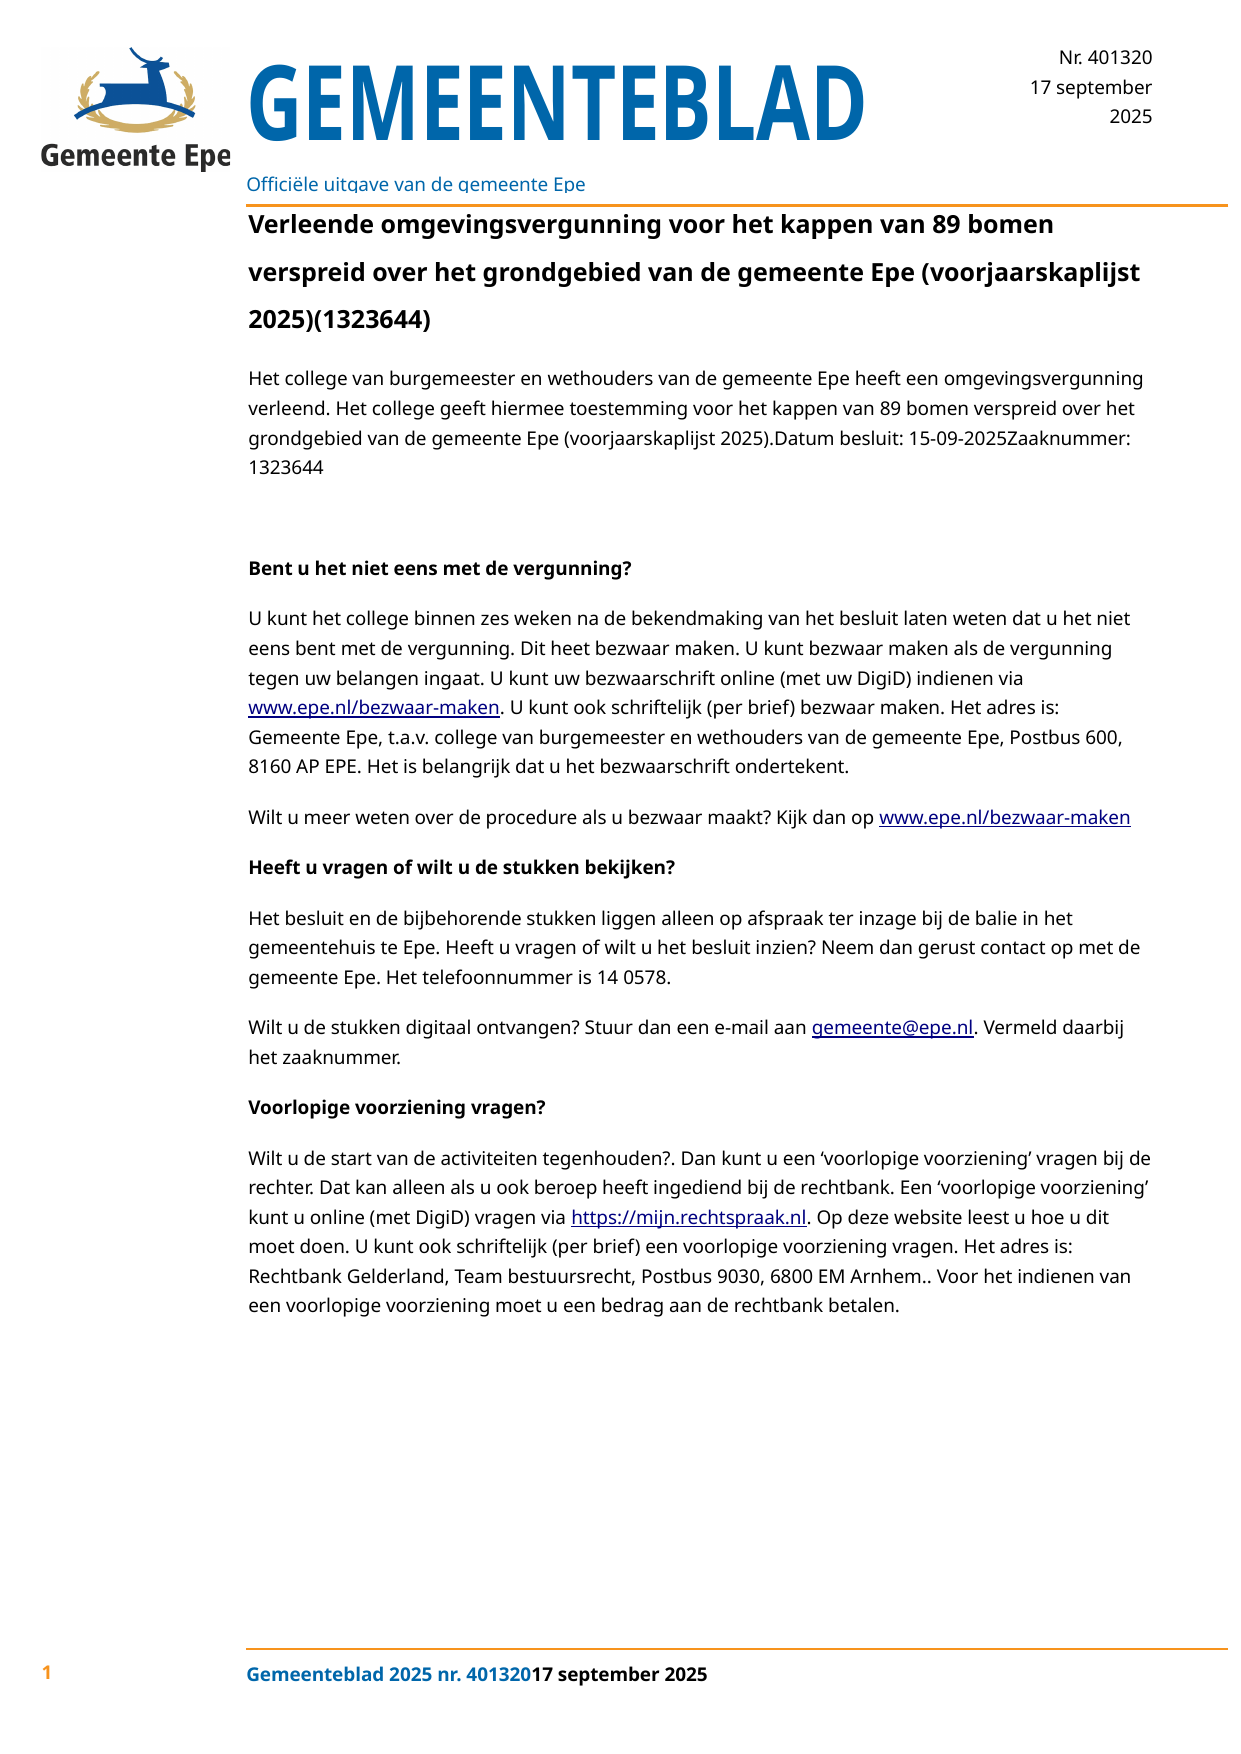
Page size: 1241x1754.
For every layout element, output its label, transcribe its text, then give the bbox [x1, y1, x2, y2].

text Het besluit en de bijbehorende stukken liggen alleen op afspraak ter inzage bij de balie in het gemeentehuis te Epe. Heeft u vragen of wilt u het besluit inzien? Neem dan gerust contact op met de gemeente Epe. Het telefoonnummer is 14 0578. [248, 905, 1152, 989]
text Wilt u de start van de activiteiten tegenhouden?. Dan kunt u een ‘voorlopige voorziening’ vragen bij de rechter. Dat kan alleen als u ook beroep heeft ingediend bij de rechtbank. Een ‘voorlopige voorziening’ kunt u online (met DigiD) vragen via https://mijn.rechtspraak.nl. Op deze website leest u hoe u dit moet doen. U kunt ook schriftelijk (per brief) een voorlopige voorziening vragen. Het adres is: Rechtbank Gelderland, Team bestuursrecht, Postbus 9030, 6800 EM Arnhem.. Voor het indienen van een voorlopige voorziening moet u een bedrag aan de rechtbank betalen. [248, 1145, 1152, 1318]
text U kunt het college binnen zes weken na de bekendmaking van het besluit laten weten dat u het niet eens bent met de vergunning. Dit heet bezwaar maken. U kunt bezwaar maken als de vergunning tegen uw belangen ingaat. U kunt uw bezwaarschrift online (met uw DigiD) indienen via www.epe.nl/bezwaar-maken. U kunt ook schriftelijk (per brief) bezwaar maken. Het adres is: Gemeente Epe, t.a.v. college van burgemeester en wethouders van de gemeente Epe, Postbus 600, 8160 AP EPE. Het is belangrijk dat u het bezwaarschrift ondertekent. [248, 606, 1152, 779]
picture [41, 47, 231, 172]
text Het college van burgemeester en wethouders van de gemeente Epe heeft een omgevingsvergunning verleend. Het college geeft hiermee toestemming voor het kappen van 89 bomen verspreid over het grondgebied van de gemeente Epe (voorjaarskaplijst 2025).Datum besluit: 15-09-2025Zaaknummer: 1323644 [248, 366, 1152, 480]
text Wilt u meer weten over de procedure als u bezwaar maakt? Kijk dan op www.epe.nl/bezwaar-maken [248, 804, 1152, 829]
text Verleende omgevingsvergunning voor het kappen van 89 bomen verspreid over het grondgebied van de gemeente Epe (voorjaarskaplijst 2025)(1323644) [248, 207, 1152, 336]
text Bent u het niet eens met de vergunning? [248, 555, 1152, 581]
text Voorlopige voorziening vragen? [248, 1094, 1152, 1120]
text Wilt u de stukken digitaal ontvangen? Stuur dan een e-mail aan gemeente@epe.nl. Vermeld daarbij het zaaknummer. [248, 1014, 1152, 1069]
text Heeft u vragen of wilt u de stukken bekijken? [248, 854, 1152, 880]
